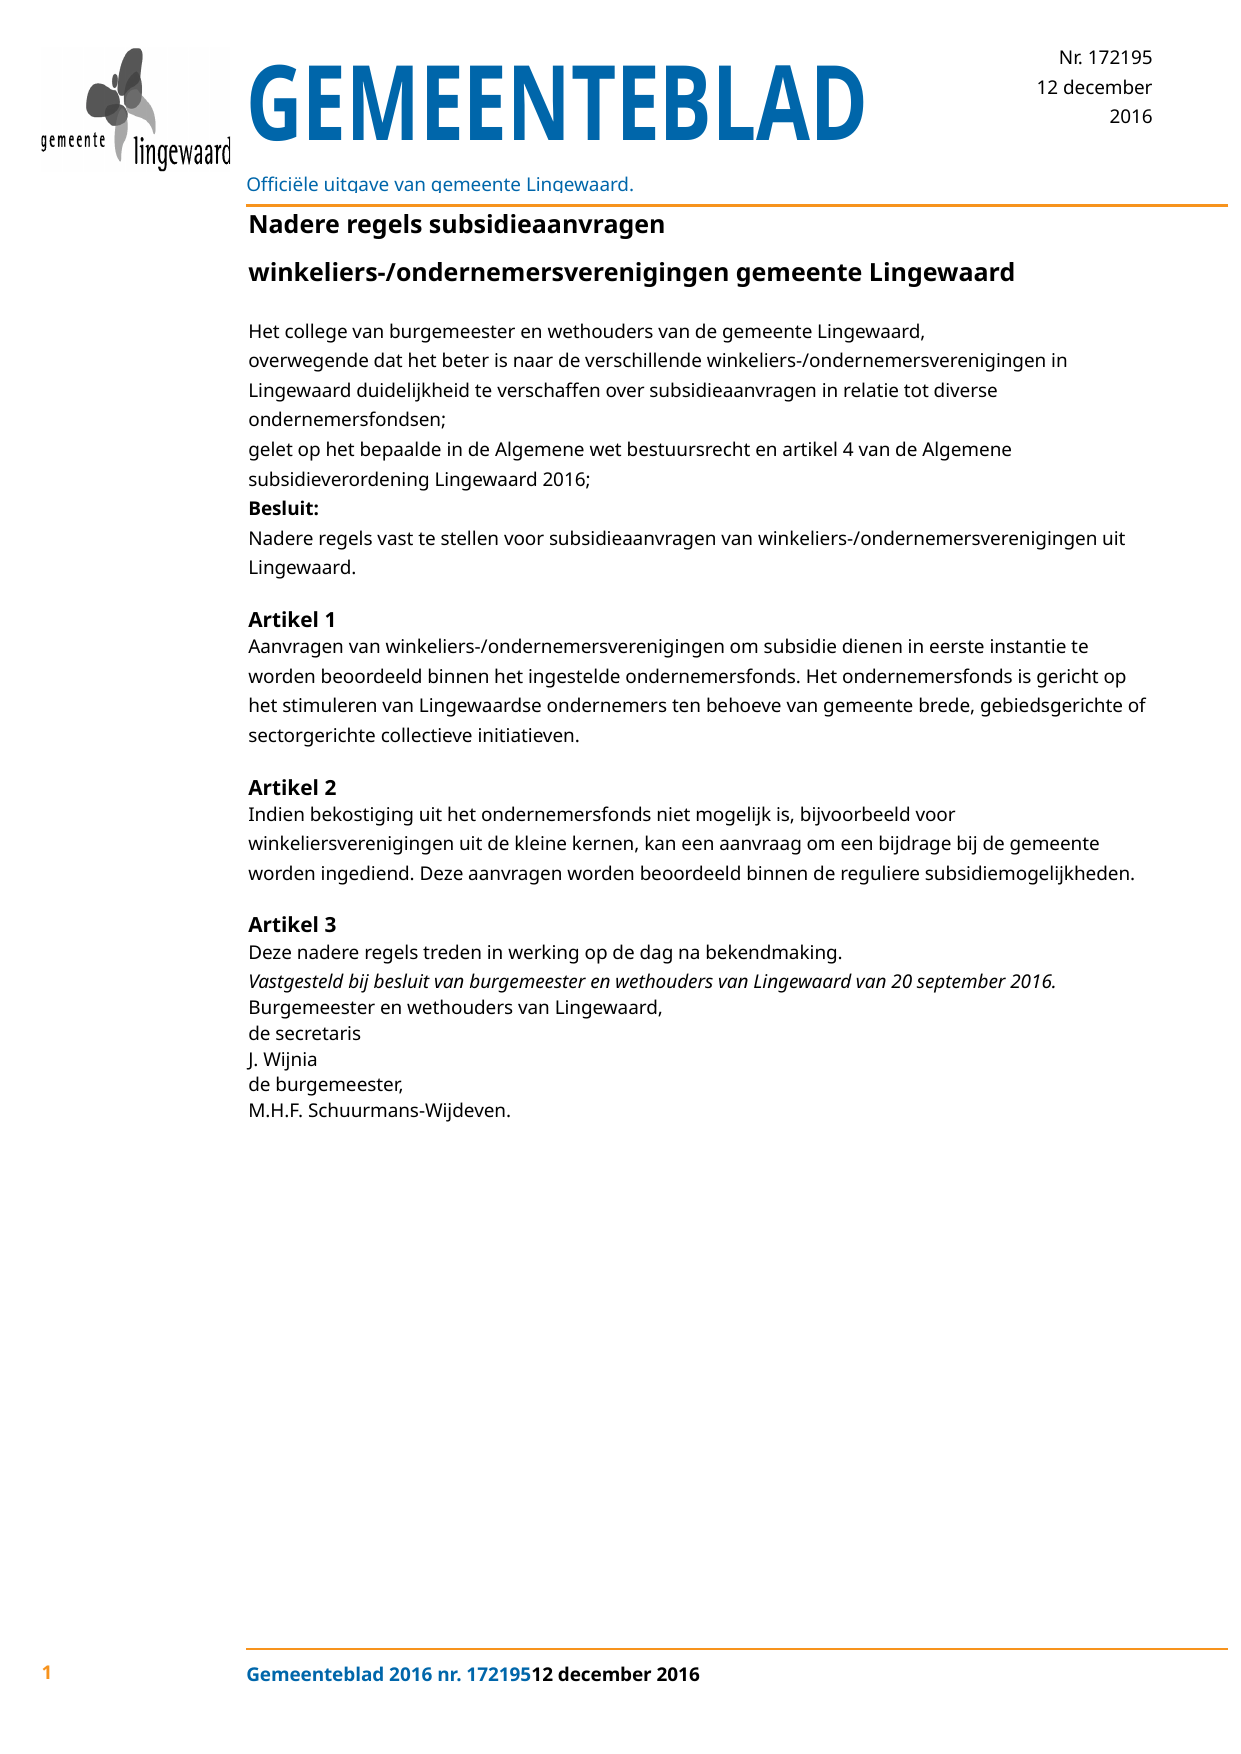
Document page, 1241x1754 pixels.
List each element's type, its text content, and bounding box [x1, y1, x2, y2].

text gelet op het bepaalde in de Algemene wet bestuursrecht en artikel 4 van de Algemene subsidieverordening Lingewaard 2016; [248, 436, 1152, 492]
text Burgemeester en wethouders van Lingewaard, [248, 994, 1152, 1020]
text Besluit: [248, 495, 1152, 521]
text Deze nadere regels treden in werking op de dag na bekendmaking. [248, 939, 1152, 965]
text Vastgesteld bij besluit van burgemeester en wethouders van Lingewaard van 20 september 2016. [248, 969, 1152, 994]
text Het college van burgemeester en wethouders van de gemeente Lingewaard, [248, 318, 1152, 344]
text overwegende dat het beter is naar de verschillende winkeliers-/ondernemersverenigingen in Lingewaard duidelijkheid te verschaffen over subsidieaanvragen in relatie tot diverse ondernemersfondsen; [248, 347, 1152, 432]
text Nadere regels subsidieaanvragen winkeliers-/ondernemersverenigingen gemeente Lingewaard [248, 207, 1152, 288]
text Aanvragen van winkeliers-/ondernemersverenigingen om subsidie dienen in eerste instantie te worden beoordeeld binnen het ingestelde ondernemersfonds. Het ondernemersfonds is gericht op het stimuleren van Lingewaardse ondernemers ten behoeve van gemeente brede, gebiedsgerichte of sectorgerichte collectieve initiatieven. [248, 633, 1152, 748]
text de burgemeester, [248, 1072, 1152, 1097]
text Artikel 1 [248, 605, 1152, 633]
text J. Wijnia [248, 1046, 1152, 1072]
text Artikel 2 [248, 773, 1152, 801]
picture [41, 47, 231, 172]
text Indien bekostiging uit het ondernemersfonds niet mogelijk is, bijvoorbeeld voor winkeliersverenigingen uit de kleine kernen, kan een aanvraag om een bijdrage bij de gemeente worden ingediend. Deze aanvragen worden beoordeeld binnen de reguliere subsidiemogelijkheden. [248, 801, 1152, 886]
text Artikel 3 [248, 911, 1152, 939]
text de secretaris [248, 1020, 1152, 1046]
text M.H.F. Schuurmans-Wijdeven. [248, 1097, 1152, 1123]
text Nadere regels vast te stellen voor subsidieaanvragen van winkeliers-/ondernemersverenigingen uit Lingewaard. [248, 525, 1152, 580]
